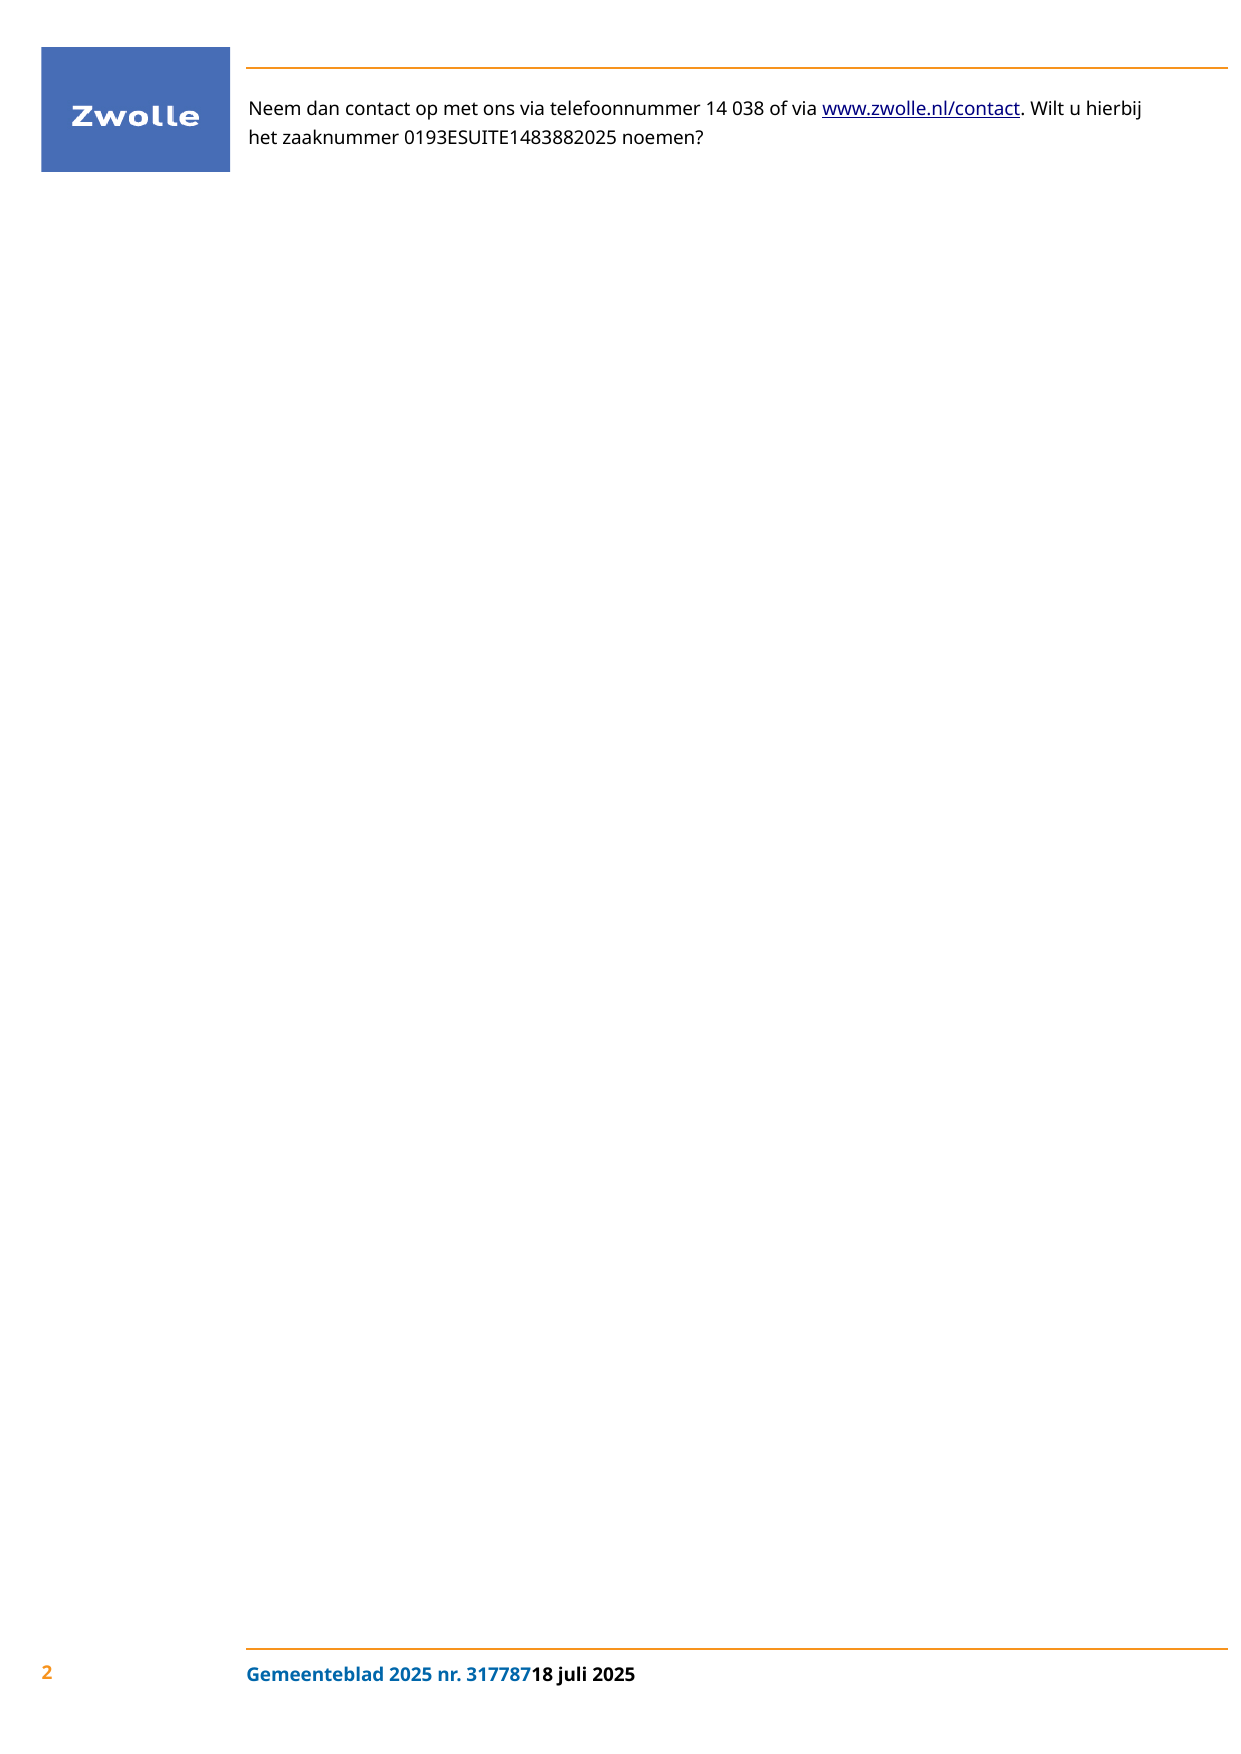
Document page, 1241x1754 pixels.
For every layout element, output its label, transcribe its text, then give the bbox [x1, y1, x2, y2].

text Neem dan contact op met ons via telefoonnummer 14 038 of via www.zwolle.nl/contact. Wilt u hierbij het zaaknummer 0193ESUITE1483882025 noemen? [248, 95, 1152, 150]
picture [41, 47, 231, 172]
